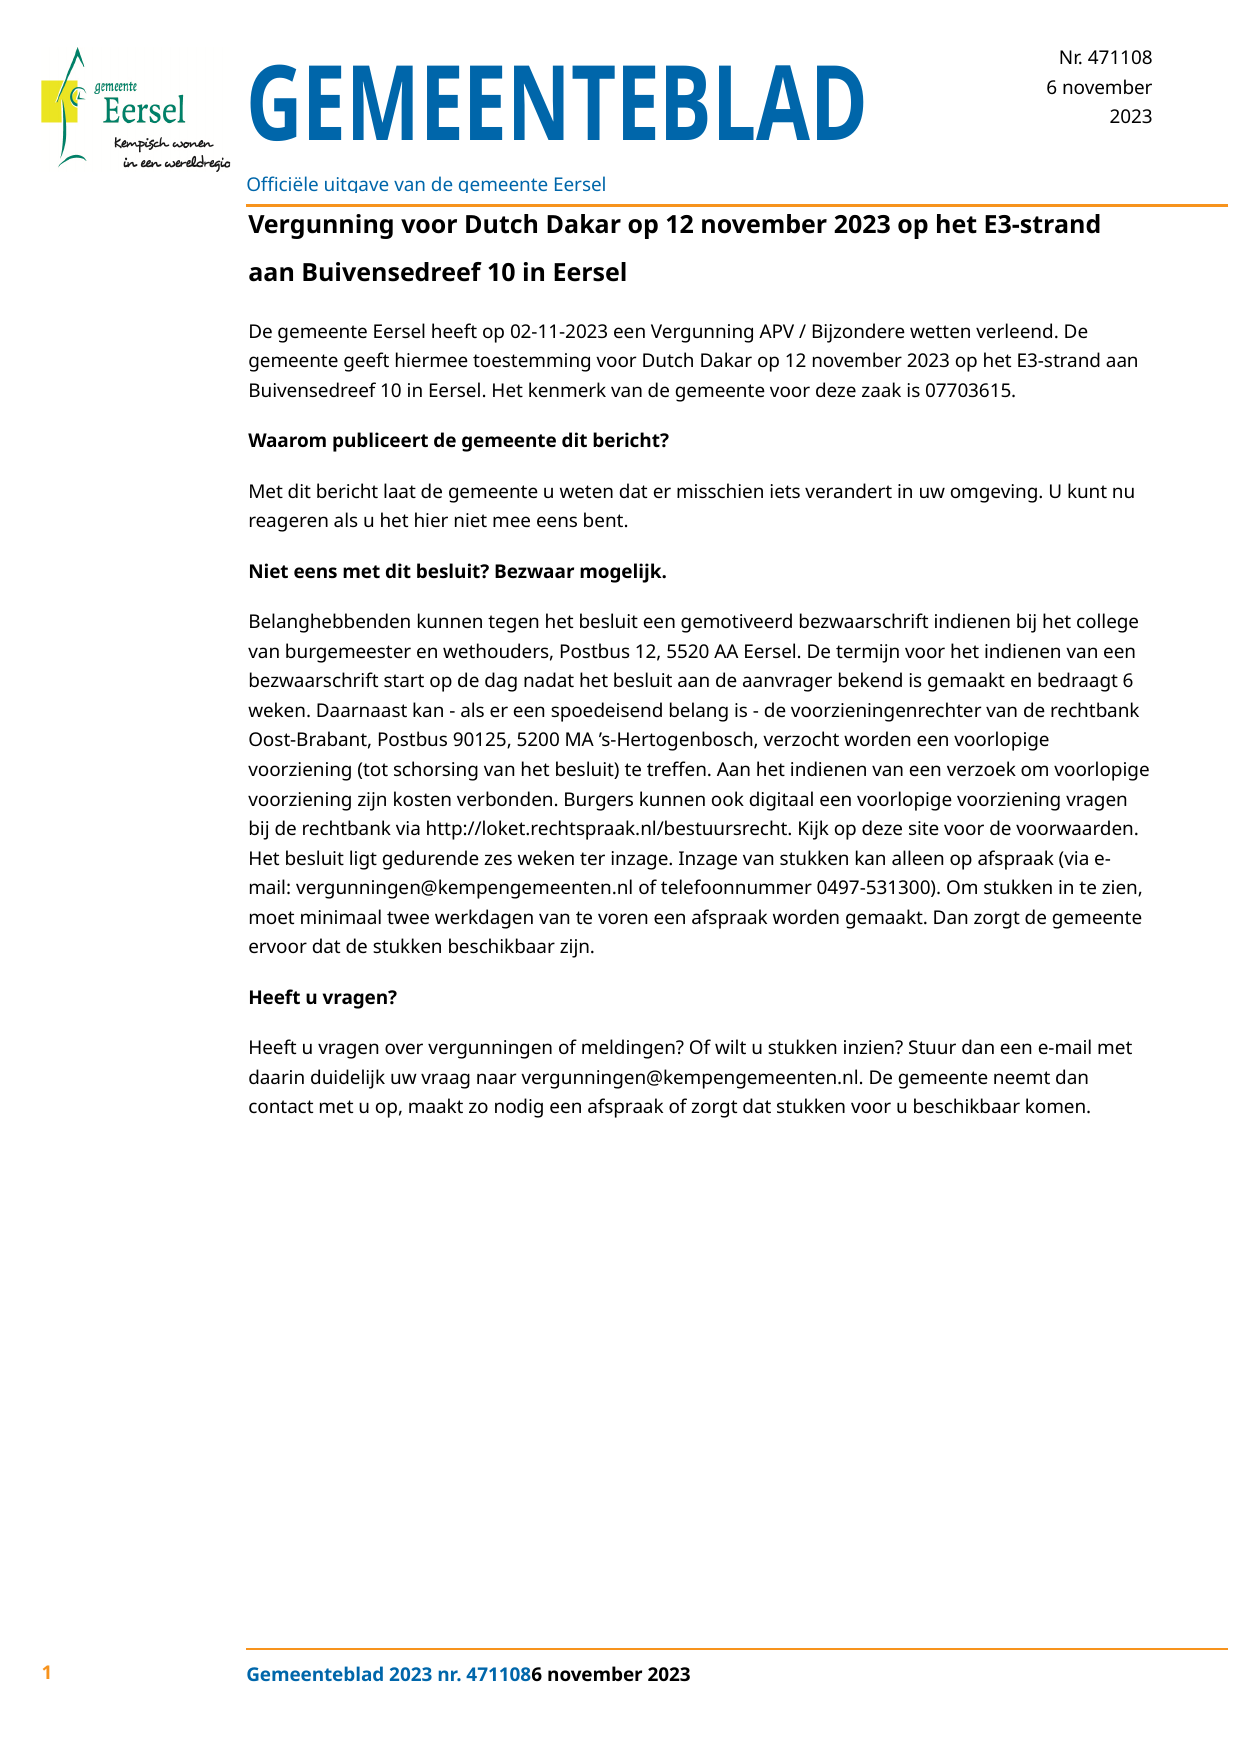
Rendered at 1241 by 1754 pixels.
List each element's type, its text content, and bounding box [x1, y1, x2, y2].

text Niet eens met dit besluit? Bezwaar mogelijk. [248, 558, 1152, 584]
text Heeft u vragen? [248, 984, 1152, 1010]
text Heeft u vragen over vergunningen of meldingen? Of wilt u stukken inzien? Stuur dan een e-mail met daarin duidelijk uw vraag naar vergunningen@kempengemeenten.nl. De gemeente neemt dan contact met u op, maakt zo nodig een afspraak of zorgt dat stukken voor u beschikbaar komen. [248, 1034, 1152, 1119]
text Vergunning voor Dutch Dakar op 12 november 2023 op het E3-strand aan Buivensedreef 10 in Eersel [248, 207, 1152, 288]
text Met dit bericht laat de gemeente u weten dat er misschien iets verandert in uw omgeving. U kunt nu reageren als u het hier niet mee eens bent. [248, 478, 1152, 533]
text De gemeente Eersel heeft op 02-11-2023 een Vergunning APV / Bijzondere wetten verleend. De gemeente geeft hiermee toestemming voor Dutch Dakar op 12 november 2023 op het E3-strand aan Buivensedreef 10 in Eersel. Het kenmerk van de gemeente voor deze zaak is 07703615. [248, 318, 1152, 403]
picture [41, 47, 231, 172]
text Belanghebbenden kunnen tegen het besluit een gemotiveerd bezwaarschrift indienen bij het college van burgemeester en wethouders, Postbus 12, 5520 AA Eersel. De termijn voor het indienen van een bezwaarschrift start op de dag nadat het besluit aan de aanvrager bekend is gemaakt en bedraagt 6 weken. Daarnaast kan - als er een spoedeisend belang is - de voorzieningenrechter van de rechtbank Oost-Brabant, Postbus 90125, 5200 MA ’s-Hertogenbosch, verzocht worden een voorlopige voorziening (tot schorsing van het besluit) te treffen. Aan het indienen van een verzoek om voorlopige voorziening zijn kosten verbonden. Burgers kunnen ook digitaal een voorlopige voorziening vragen bij de rechtbank via http://loket.rechtspraak.nl/bestuursrecht. Kijk op deze site voor de voorwaarden. Het besluit ligt gedurende zes weken ter inzage. Inzage van stukken kan alleen op afspraak (via e-mail: vergunningen@kempengemeenten.nl of telefoonnummer 0497-531300). Om stukken in te zien, moet minimaal twee werkdagen van te voren een afspraak worden gemaakt. Dan zorgt de gemeente ervoor dat de stukken beschikbaar zijn. [248, 608, 1152, 959]
text Waarom publiceert de gemeente dit bericht? [248, 427, 1152, 453]
